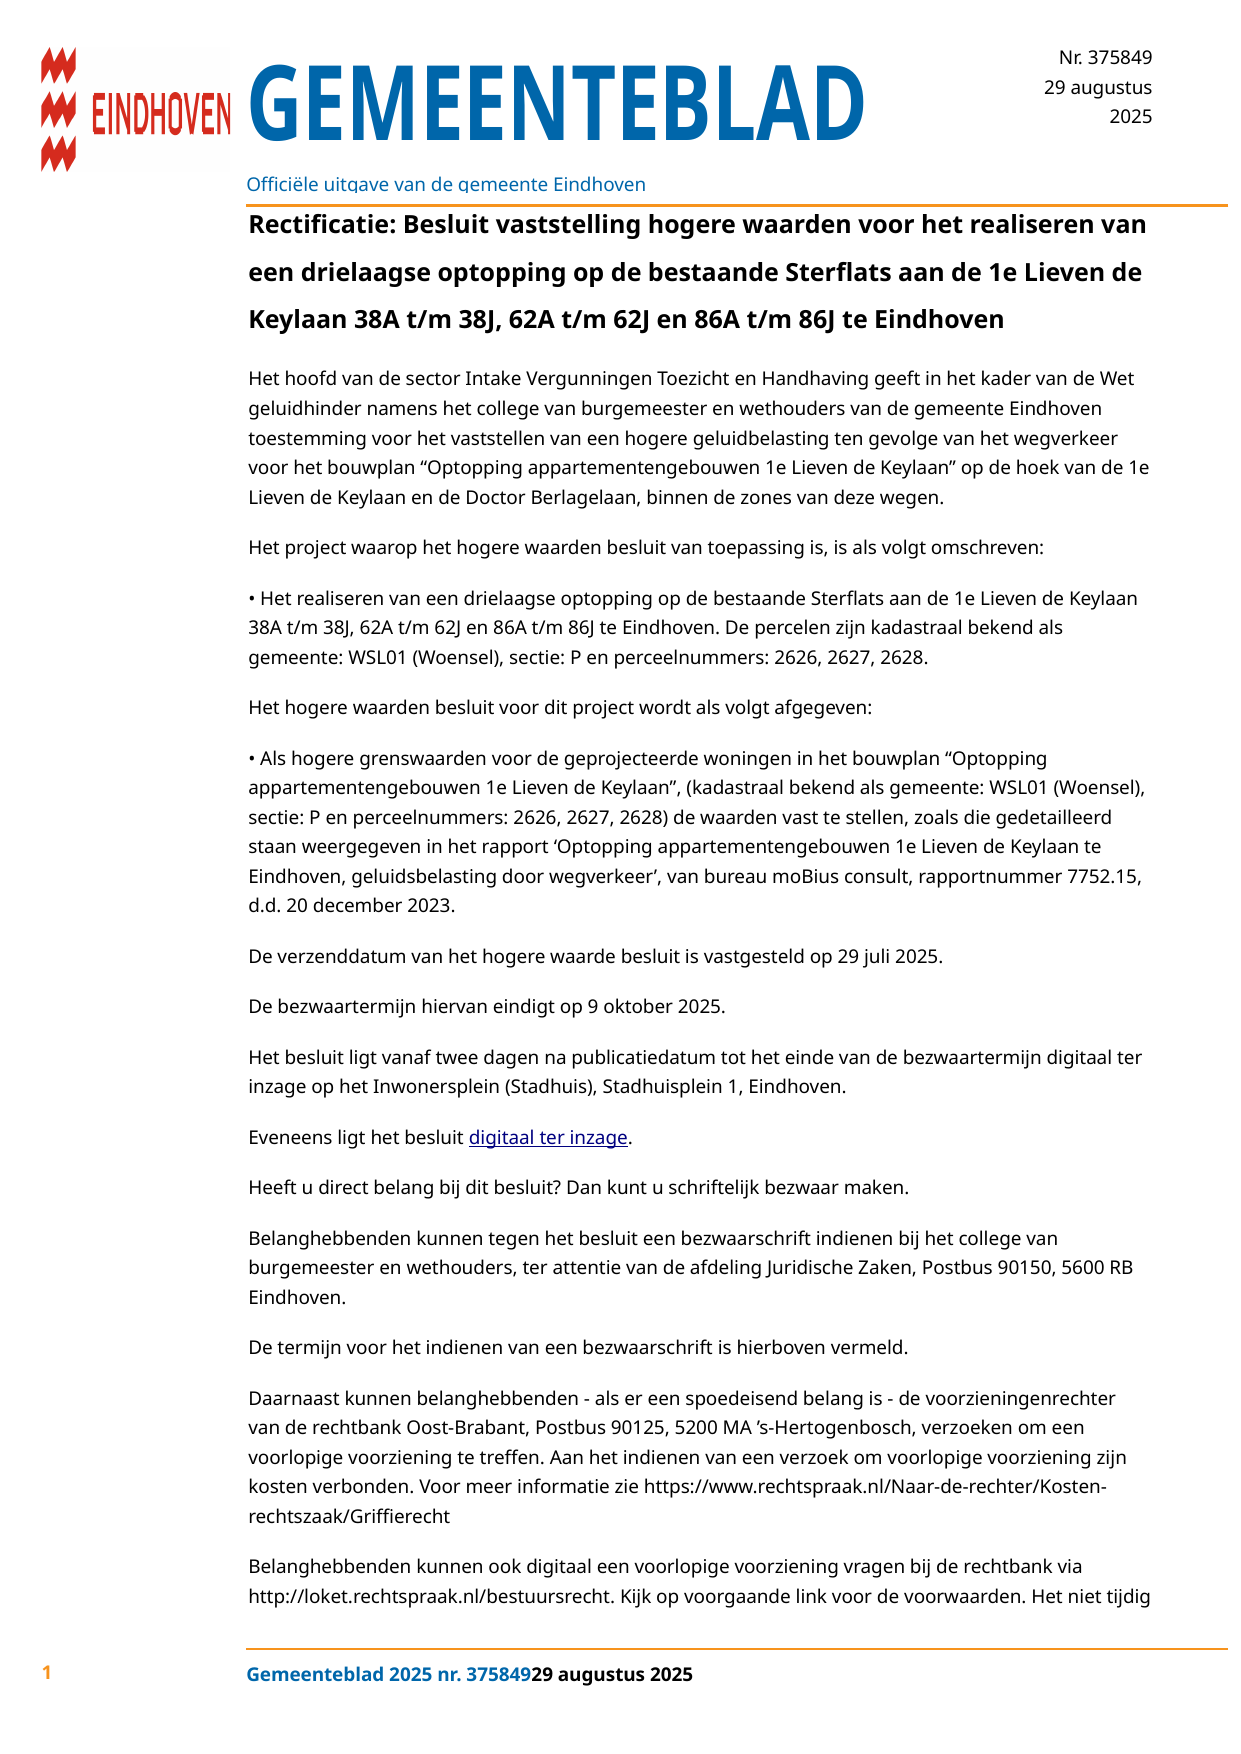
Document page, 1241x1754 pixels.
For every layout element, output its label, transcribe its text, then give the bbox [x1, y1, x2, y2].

text • Het realiseren van een drielaagse optopping op de bestaande Sterflats aan de 1e Lieven de Keylaan 38A t/m 38J, 62A t/m 62J en 86A t/m 86J te Eindhoven. De percelen zijn kadastraal bekend als gemeente: WSL01 (Woensel), sectie: P en perceelnummers: 2626, 2627, 2628. [248, 585, 1152, 669]
text De verzenddatum van het hogere waarde besluit is vastgesteld op 29 juli 2025. [248, 943, 1152, 969]
text De termijn voor het indienen van een bezwaarschrift is hierboven vermeld. [248, 1334, 1152, 1360]
text Rectificatie: Besluit vaststelling hogere waarden voor het realiseren van een drielaagse optopping op de bestaande Sterflats aan de 1e Lieven de Keylaan 38A t/m 38J, 62A t/m 62J en 86A t/m 86J te Eindhoven [248, 207, 1152, 336]
text Belanghebbenden kunnen tegen het besluit een bezwaarschrift indienen bij het college van burgemeester en wethouders, ter attentie van de afdeling Juridische Zaken, Postbus 90150, 5600 RB Eindhoven. [248, 1225, 1152, 1309]
text Belanghebbenden kunnen ook digitaal een voorlopige voorziening vragen bij de rechtbank via http://loket.rechtspraak.nl/bestuursrecht. Kijk op voorgaande link voor de voorwaarden. Het niet tijdig [248, 1553, 1152, 1609]
picture [41, 47, 231, 172]
text Het project waarop het hogere waarden besluit van toepassing is, is als volgt omschreven: [248, 534, 1152, 560]
text • Als hogere grenswaarden voor de geprojecteerde woningen in het bouwplan “Optopping appartementengebouwen 1e Lieven de Keylaan”, (kadastraal bekend als gemeente: WSL01 (Woensel), sectie: P en perceelnummers: 2626, 2627, 2628) de waarden vast te stellen, zoals die gedetailleerd staan weergegeven in het rapport ‘Optopping appartementengebouwen 1e Lieven de Keylaan te Eindhoven, geluidsbelasting door wegverkeer’, van bureau moBius consult, rapportnummer 7752.15, d.d. 20 december 2023. [248, 745, 1152, 918]
text De bezwaartermijn hiervan eindigt op 9 oktober 2025. [248, 993, 1152, 1019]
text Het besluit ligt vanaf twee dagen na publicatiedatum tot het einde van de bezwaartermijn digitaal ter inzage op het Inwonersplein (Stadhuis), Stadhuisplein 1, Eindhoven. [248, 1044, 1152, 1099]
text Daarnaast kunnen belanghebbenden - als er een spoedeisend belang is - de voorzieningenrechter van de rechtbank Oost-Brabant, Postbus 90125, 5200 MA ’s-Hertogenbosch, verzoeken om een voorlopige voorziening te treffen. Aan het indienen van een verzoek om voorlopige voorziening zijn kosten verbonden. Voor meer informatie zie https://www.rechtspraak.nl/Naar-de-rechter/Kosten-rechtszaak/Griffierecht [248, 1385, 1152, 1529]
text Het hoofd van de sector Intake Vergunningen Toezicht en Handhaving geeft in het kader van de Wet geluidhinder namens het college van burgemeester en wethouders van de gemeente Eindhoven toestemming voor het vaststellen van een hogere geluidbelasting ten gevolge van het wegverkeer voor het bouwplan “Optopping appartementengebouwen 1e Lieven de Keylaan” op de hoek van de 1e Lieven de Keylaan en de Doctor Berlagelaan, binnen de zones van deze wegen. [248, 366, 1152, 509]
text Heeft u direct belang bij dit besluit? Dan kunt u schriftelijk bezwaar maken. [248, 1174, 1152, 1200]
text Het hogere waarden besluit voor dit project wordt als volgt afgegeven: [248, 694, 1152, 720]
text Eveneens ligt het besluit digitaal ter inzage. [248, 1124, 1152, 1149]
